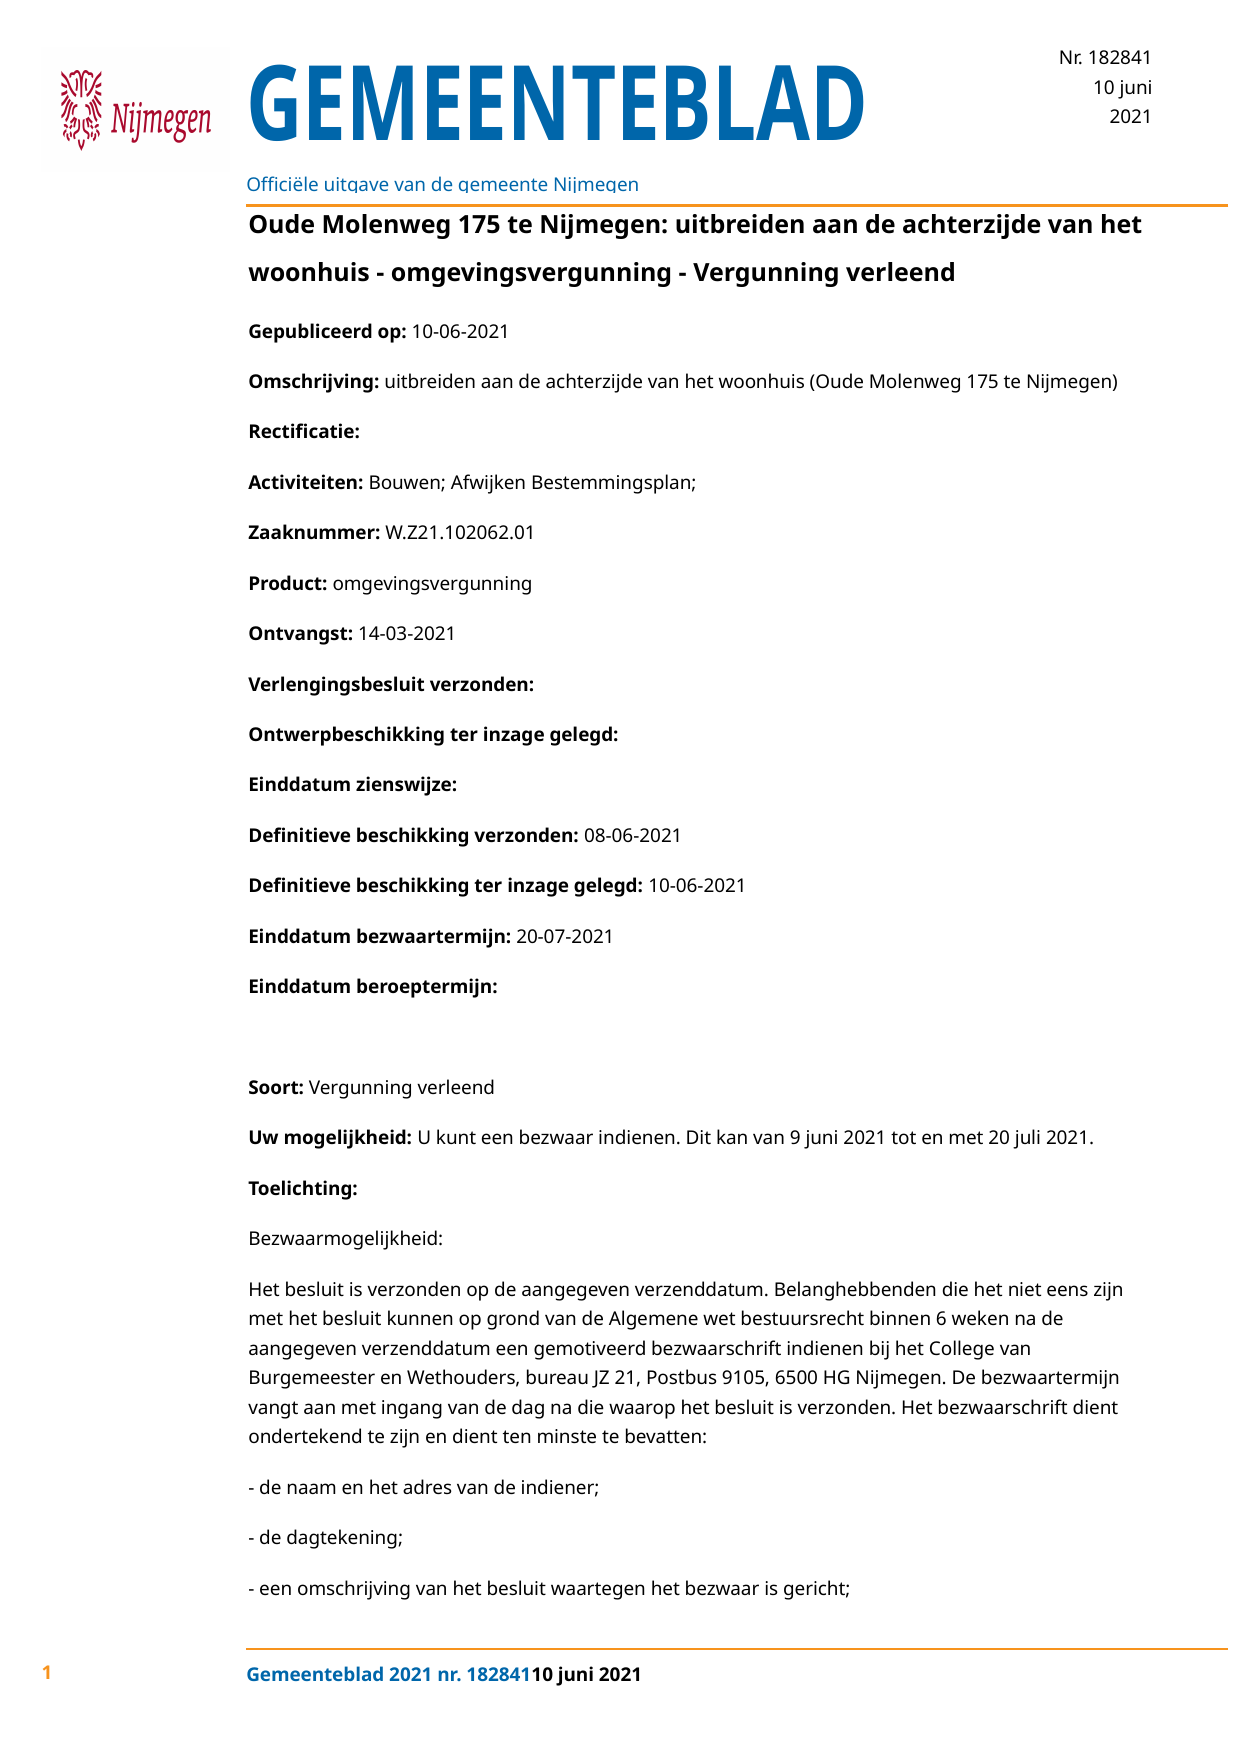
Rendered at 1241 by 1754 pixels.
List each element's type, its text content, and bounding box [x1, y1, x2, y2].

text - een omschrijving van het besluit waartegen het bezwaar is gericht; [248, 1575, 1152, 1601]
text Ontvangst: 14-03-2021 [248, 620, 1152, 646]
text Het besluit is verzonden op de aangegeven verzenddatum. Belanghebbenden die het niet eens zijn met het besluit kunnen op grond van de Algemene wet bestuursrecht binnen 6 weken na de aangegeven verzenddatum een gemotiveerd bezwaarschrift indienen bij het College van Burgemeester en Wethouders, bureau JZ 21, Postbus 9105, 6500 HG Nijmegen. De bezwaartermijn vangt aan met ingang van de dag na die waarop het besluit is verzonden. Het bezwaarschrift dient ondertekend te zijn en dient ten minste te bevatten: [248, 1276, 1152, 1449]
text - de naam en het adres van de indiener; [248, 1474, 1152, 1500]
picture [41, 47, 231, 172]
text Einddatum bezwaartermijn: 20-07-2021 [248, 923, 1152, 949]
text Activiteiten: Bouwen; Afwijken Bestemmingsplan; [248, 469, 1152, 495]
text Definitieve beschikking ter inzage gelegd: 10-06-2021 [248, 872, 1152, 898]
text Product: omgevingsvergunning [248, 570, 1152, 596]
text - de dagtekening; [248, 1524, 1152, 1550]
text Oude Molenweg 175 te Nijmegen: uitbreiden aan de achterzijde van het woonhuis - omgevingsvergunning - Vergunning verleend [248, 207, 1152, 288]
text Definitieve beschikking verzonden: 08-06-2021 [248, 822, 1152, 848]
text Soort: Vergunning verleend [248, 1074, 1152, 1100]
text Rectificatie: [248, 419, 1152, 444]
text Ontwerpbeschikking ter inzage gelegd: [248, 721, 1152, 747]
text Bezwaarmogelijkheid: [248, 1225, 1152, 1251]
text Zaaknummer: W.Z21.102062.01 [248, 519, 1152, 545]
text Toelichting: [248, 1175, 1152, 1201]
text Uw mogelijkheid: U kunt een bezwaar indienen. Dit kan van 9 juni 2021 tot en met 20 juli 2021. [248, 1124, 1152, 1150]
text Einddatum zienswijze: [248, 772, 1152, 797]
text Einddatum beroeptermijn: [248, 973, 1152, 999]
text Omschrijving: uitbreiden aan de achterzijde van het woonhuis (Oude Molenweg 175 te Nijmegen) [248, 368, 1152, 394]
text Verlengingsbesluit verzonden: [248, 671, 1152, 697]
text Gepubliceerd op: 10-06-2021 [248, 318, 1152, 344]
